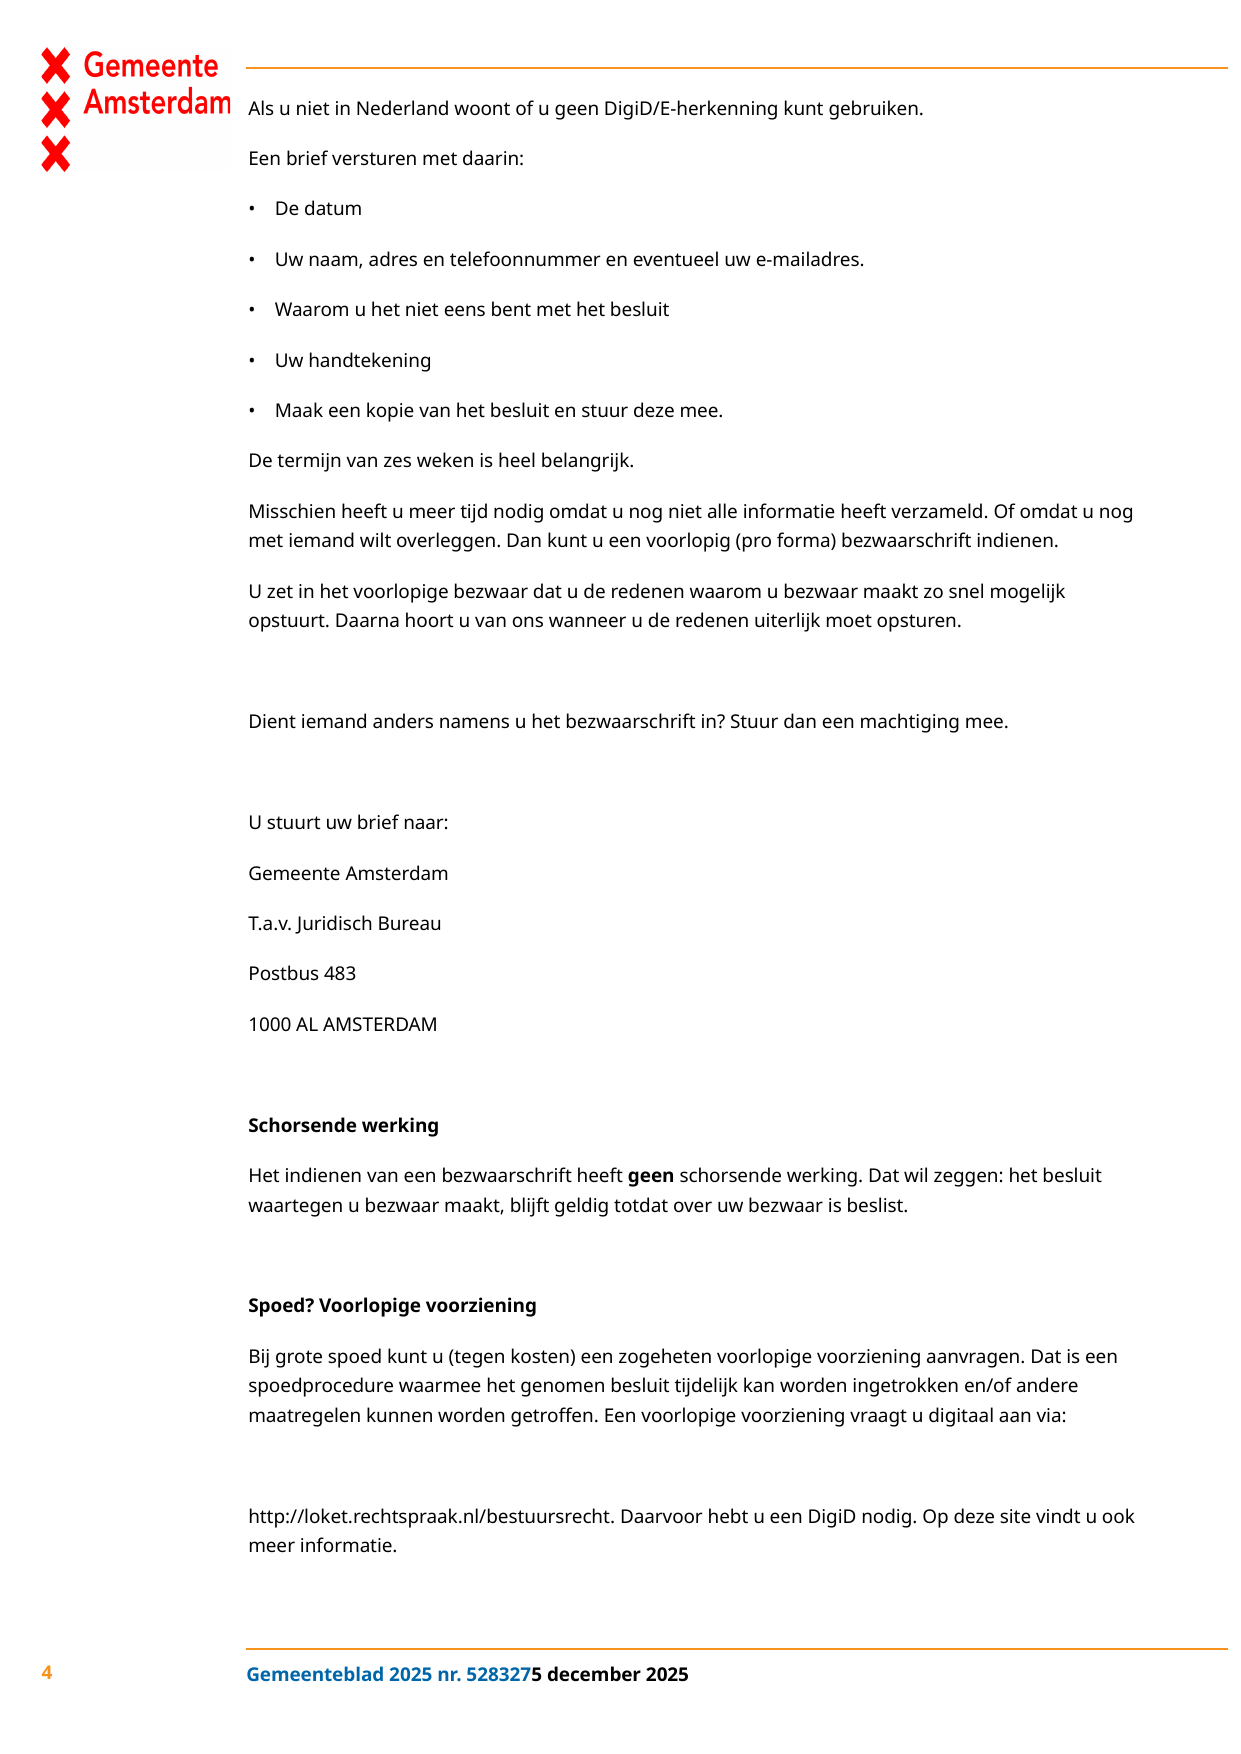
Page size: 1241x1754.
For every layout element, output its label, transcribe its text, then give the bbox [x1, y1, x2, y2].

text Postbus 483 [248, 961, 1152, 986]
text U stuurt uw brief naar: [248, 809, 1152, 835]
text U zet in het voorlopige bezwaar dat u de redenen waarom u bezwaar maakt zo snel mogelijk opstuurt. Daarna hoort u van ons wanneer u de redenen uiterlijk moet opsturen. [248, 578, 1152, 633]
text • Maak een kopie van het besluit en stuur deze mee. [248, 397, 1152, 423]
text Een brief versturen met daarin: [248, 145, 1152, 171]
text • De datum [248, 196, 1152, 221]
text Als u niet in Nederland woont of u geen DigiD/E-herkenning kunt gebruiken. [248, 95, 1152, 121]
text • Uw naam, adres en telefoonnummer en eventueel uw e-mailadres. [248, 246, 1152, 272]
text T.a.v. Juridisch Bureau [248, 910, 1152, 936]
text • Waarom u het niet eens bent met het besluit [248, 296, 1152, 322]
picture [41, 47, 231, 172]
text http://loket.rechtspraak.nl/bestuursrecht. Daarvoor hebt u een DigiD nodig. Op deze site vindt u ook meer informatie. [248, 1503, 1152, 1558]
text Schorsende werking [248, 1112, 1152, 1138]
text 1000 AL AMSTERDAM [248, 1011, 1152, 1037]
text Het indienen van een bezwaarschrift heeft geen schorsende werking. Dat wil zeggen: het besluit waartegen u bezwaar maakt, blijft geldig totdat over uw bezwaar is beslist. [248, 1162, 1152, 1218]
text De termijn van zes weken is heel belangrijk. [248, 448, 1152, 473]
text Dient iemand anders namens u het bezwaarschrift in? Stuur dan een machtiging mee. [248, 708, 1152, 734]
text Bij grote spoed kunt u (tegen kosten) een zogeheten voorlopige voorziening aanvragen. Dat is een spoedprocedure waarmee het genomen besluit tijdelijk kan worden ingetrokken en/of andere maatregelen kunnen worden getroffen. Een voorlopige voorziening vraagt u digitaal aan via: [248, 1343, 1152, 1428]
text Gemeente Amsterdam [248, 860, 1152, 886]
text • Uw handtekening [248, 347, 1152, 373]
text Misschien heeft u meer tijd nodig omdat u nog niet alle informatie heeft verzameld. Of omdat u nog met iemand wilt overleggen. Dan kunt u een voorlopig (pro forma) bezwaarschrift indienen. [248, 498, 1152, 553]
text Spoed? Voorlopige voorziening [248, 1293, 1152, 1318]
